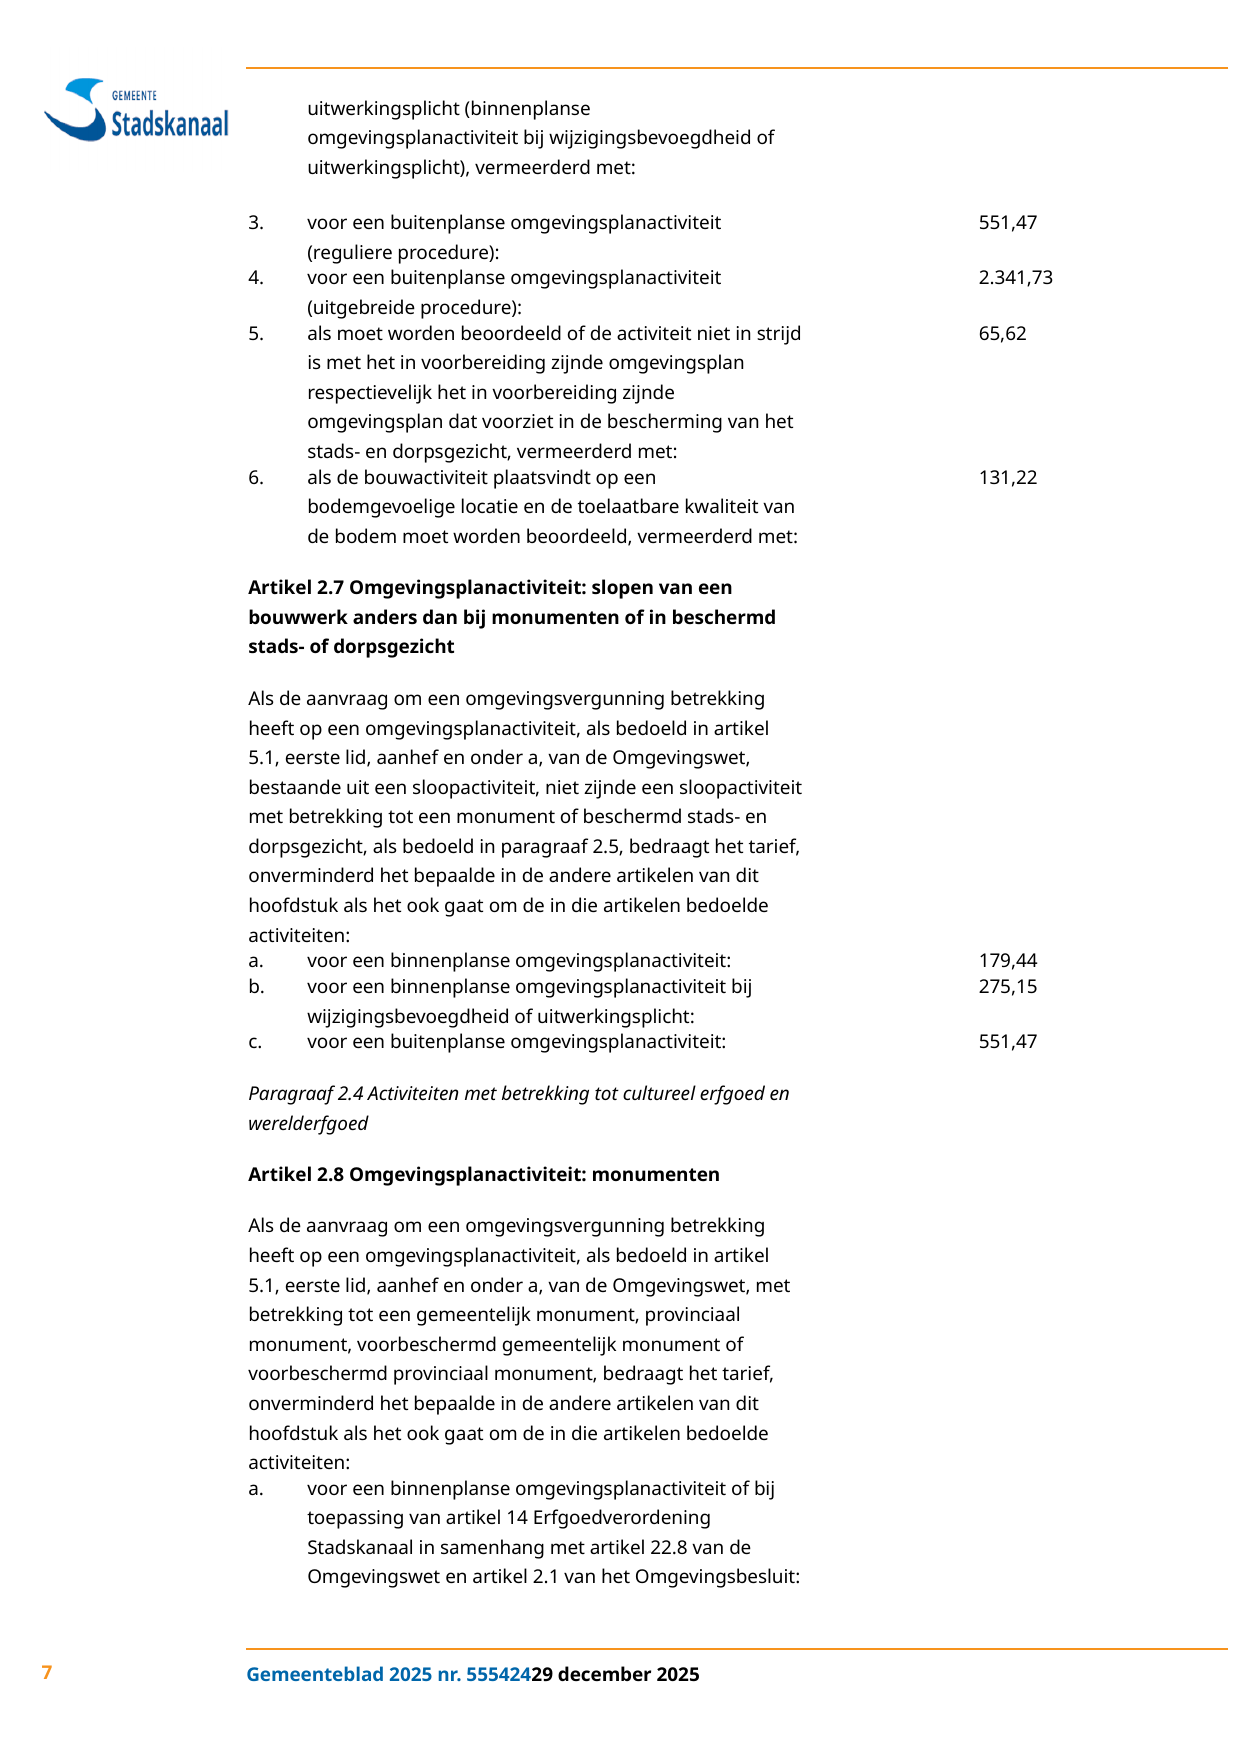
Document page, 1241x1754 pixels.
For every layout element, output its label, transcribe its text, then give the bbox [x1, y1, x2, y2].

table_cell Artikel 2.7 Omgevingsplanactiviteit: slopen van een bouwwerk anders dan bij monumenten of in beschermd stads- of dorpsgezicht [248, 575, 805, 659]
table_cell [805, 948, 978, 973]
table_cell [805, 265, 978, 320]
table_cell [979, 660, 1152, 685]
table_cell [805, 1135, 978, 1161]
table_cell [805, 1029, 978, 1054]
table_cell voor een binnenplanse omgevingsplanactiviteit of bij toepassing van artikel 14 Erfgoedverordening Stadskanaal in samenhang met artikel 22.8 van de Omgevingswet en artikel 2.1 van het Omgevingsbesluit: [248, 1475, 805, 1589]
table_cell [979, 575, 1152, 659]
table_cell 131,22 [979, 464, 1152, 549]
table_cell [979, 1213, 1152, 1475]
table_cell [979, 95, 1152, 209]
table_cell voor een binnenplanse omgevingsplanactiviteit: [248, 948, 805, 973]
table_cell [248, 660, 805, 685]
table_cell [805, 320, 978, 464]
table_cell 65,62 [979, 320, 1152, 464]
table_cell [805, 973, 978, 1029]
table_cell [805, 1080, 978, 1135]
table_cell 179,44 [979, 948, 1152, 973]
table_cell als de bouwactiviteit plaatsvindt op een bodemgevoelige locatie en de toelaatbare kwaliteit van de bodem moet worden beoordeeld, vermeerderd met: [248, 464, 805, 549]
table_cell [248, 549, 805, 574]
picture [41, 47, 231, 172]
table_cell [979, 1475, 1152, 1589]
table_cell 551,47 [979, 1029, 1152, 1054]
table_cell voor een binnenplanse omgevingsplanactiviteit bij wijzigingsbevoegdheid of uitwerkingsplicht: [248, 973, 805, 1029]
table_cell Als de aanvraag om een omgevingsvergunning betrekking heeft op een omgevingsplanactiviteit, als bedoeld in artikel 5.1, eerste lid, aanhef en onder a, van de Omgevingswet, bestaande uit een sloopactiviteit, niet zijnde een sloopactiviteit met betrekking tot een monument of beschermd stads- en dorpsgezicht, als bedoeld in paragraaf 2.5, bedraagt het tarief, onverminderd het bepaalde in de andere artikelen van dit hoofdstuk als het ook gaat om de in die artikelen bedoelde activiteiten: [248, 685, 805, 948]
table_cell als moet worden beoordeeld of de activiteit niet in strijd is met het in voorbereiding zijnde omgevingsplan respectievelijk het in voorbereiding zijnde omgevingsplan dat voorziet in de bescherming van het stads- en dorpsgezicht, vermeerderd met: [248, 320, 805, 464]
table_cell Artikel 2.8 Omgevingsplanactiviteit: monumenten [248, 1161, 805, 1187]
table_cell [805, 1161, 978, 1187]
table_cell [979, 685, 1152, 948]
table_cell voor een buitenplanse omgevingsplanactiviteit (uitgebreide procedure): [248, 265, 805, 320]
table_cell 2.341,73 [979, 265, 1152, 320]
table_cell [805, 575, 978, 659]
table_cell [805, 464, 978, 549]
table_cell Paragraaf 2.4 Activiteiten met betrekking tot cultureel erfgoed en werelderfgoed [248, 1080, 805, 1135]
table_cell [805, 685, 978, 948]
table_cell [979, 1054, 1152, 1080]
table_cell voor een buitenplanse omgevingsplanactiviteit: [248, 1029, 805, 1054]
table_cell Als de aanvraag om een omgevingsvergunning betrekking heeft op een omgevingsplanactiviteit, als bedoeld in artikel 5.1, eerste lid, aanhef en onder a, van de Omgevingswet, met betrekking tot een gemeentelijk monument, provinciaal monument, voorbeschermd gemeentelijk monument of voorbeschermd provinciaal monument, bedraagt het tarief, onverminderd het bepaalde in de andere artikelen van dit hoofdstuk als het ook gaat om de in die artikelen bedoelde activiteiten: [248, 1213, 805, 1475]
table_cell [805, 1054, 978, 1080]
table_cell [979, 1080, 1152, 1135]
table_cell [805, 95, 978, 209]
table_cell [805, 660, 978, 685]
table_cell uitwerkingsplicht (binnenplanse omgevingsplanactiviteit bij wijzigingsbevoegdheid of uitwerkingsplicht), vermeerderd met: [248, 95, 805, 209]
table_cell voor een buitenplanse omgevingsplanactiviteit (reguliere procedure): [248, 209, 805, 264]
table_cell [248, 1135, 805, 1161]
table_cell [805, 1187, 978, 1213]
table_cell [979, 1135, 1152, 1161]
table_cell [805, 549, 978, 574]
table_cell [248, 1054, 805, 1080]
table_cell [248, 1187, 805, 1213]
table_cell [805, 209, 978, 264]
table_cell [979, 1187, 1152, 1213]
table_cell 551,47 [979, 209, 1152, 264]
table_cell [805, 1213, 978, 1475]
table_cell [805, 1475, 978, 1589]
table_cell [979, 549, 1152, 574]
table_cell 275,15 [979, 973, 1152, 1029]
table_cell [979, 1161, 1152, 1187]
